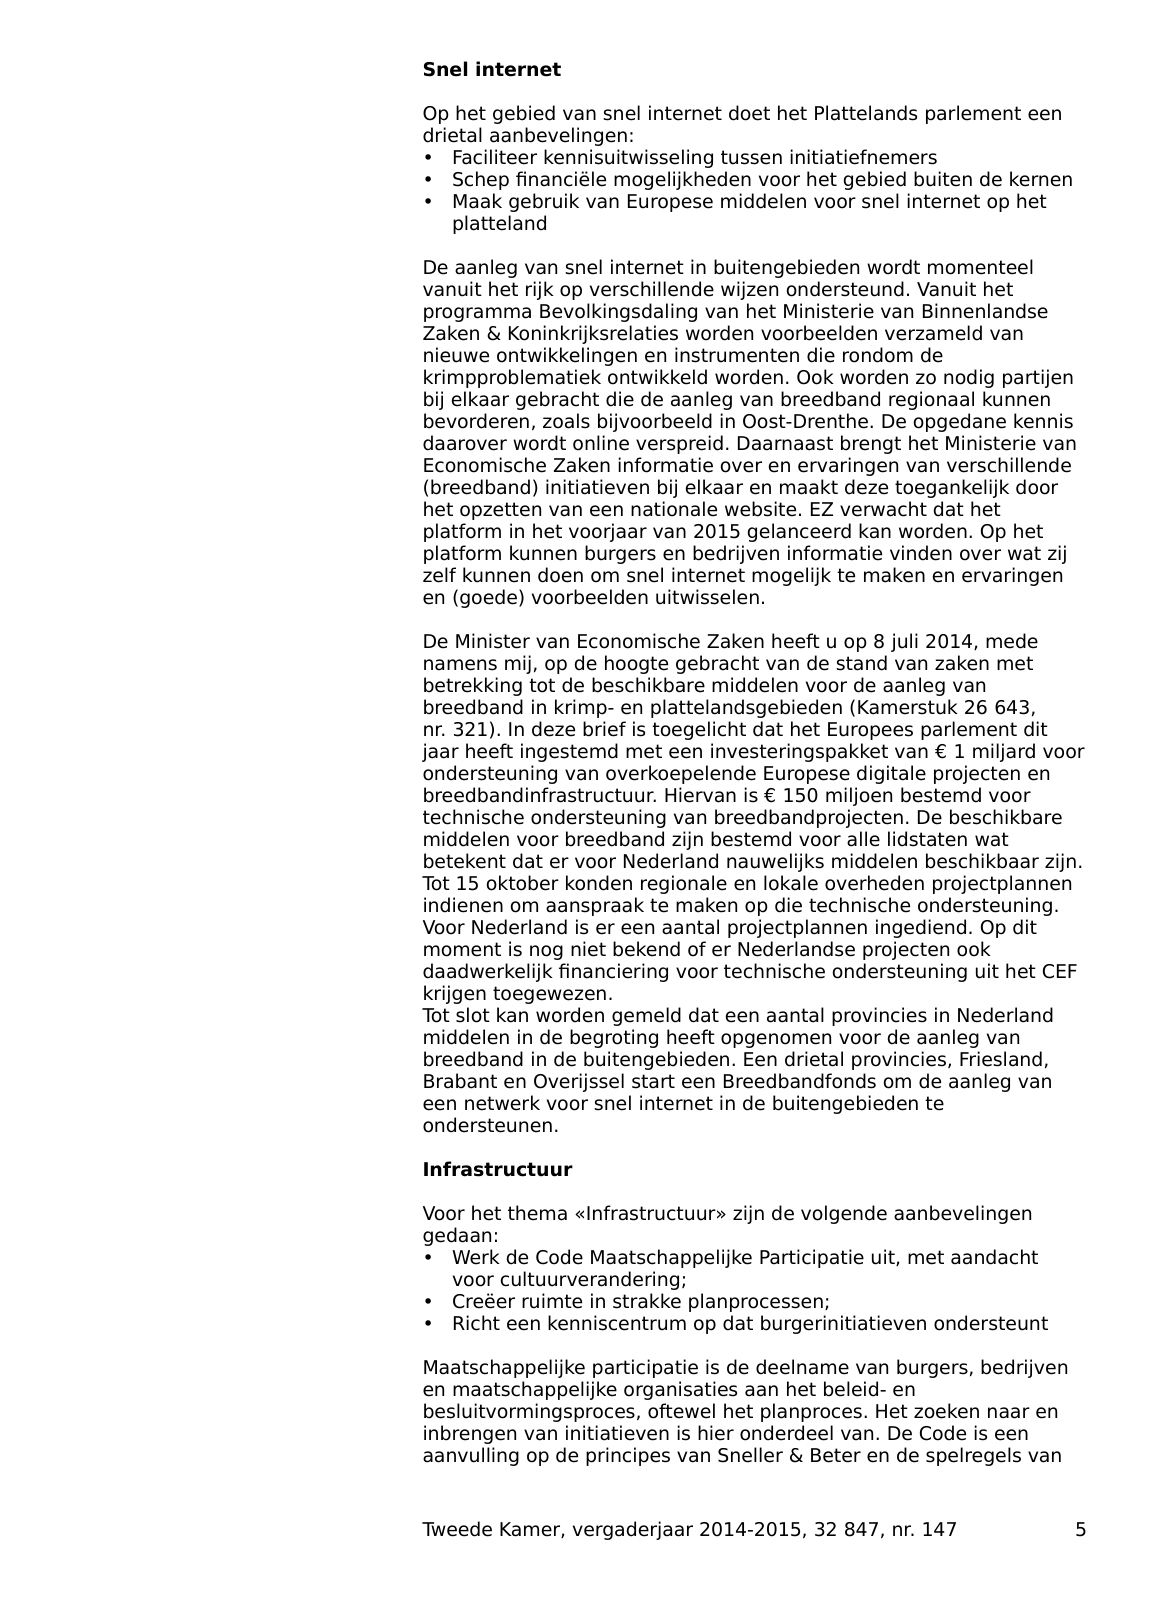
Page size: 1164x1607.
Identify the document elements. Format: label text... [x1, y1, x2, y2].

text Op het gebied van snel internet doet het Plattelands parlement een drietal aanbevelingen: [422, 103, 1087, 147]
text Maatschappelijke participatie is de deelname van burgers, bedrijven en maatschappelijke organisaties aan het beleid- en besluitvormingsproces, oftewel het planproces. Het zoeken naar en inbrengen van initiatieven is hier onderdeel van. De Code is een aanvulling op de principes van Sneller & Beter en de spelregels van [422, 1357, 1087, 1467]
text • Werk de Code Maatschappelijke Participatie uit, met aandacht voor cultuurverandering; [422, 1247, 1087, 1291]
text Voor het thema «Infrastructuur» zijn de volgende aanbevelingen gedaan: [422, 1203, 1087, 1247]
text Tot slot kan worden gemeld dat een aantal provincies in Nederland middelen in de begroting heeft opgenomen voor de aanleg van breedband in de buitengebieden. Een drietal provincies, Friesland, Brabant en Overijssel start een Breedbandfonds om de aanleg van een netwerk voor snel internet in de buitengebieden te ondersteunen. [422, 1005, 1087, 1137]
text • Maak gebruik van Europese middelen voor snel internet op het platteland [422, 191, 1087, 235]
subtitle Infrastructuur [422, 1159, 1087, 1181]
text • Creëer ruimte in strakke planprocessen; [422, 1291, 1087, 1313]
subtitle Snel internet [422, 59, 1087, 81]
text De Minister van Economische Zaken heeft u op 8 juli 2014, mede namens mij, op de hoogte gebracht van de stand van zaken met betrekking tot de beschikbare middelen voor de aanleg van breedband in krimp- en plattelandsgebieden (Kamerstuk 26 643, nr. 321). In deze brief is toegelicht dat het Europees parlement dit jaar heeft ingestemd met een investeringspakket van € 1 miljard voor ondersteuning van overkoepelende Europese digitale projecten en breedbandinfrastructuur. Hiervan is € 150 miljoen bestemd voor technische ondersteuning van breedbandprojecten. De beschikbare middelen voor breedband zijn bestemd voor alle lidstaten wat betekent dat er voor Nederland nauwelijks middelen beschikbaar zijn. Tot 15 oktober konden regionale en lokale overheden projectplannen indienen om aanspraak te maken op die technische ondersteuning. Voor Nederland is er een aantal projectplannen ingediend. Op dit moment is nog niet bekend of er Nederlandse projecten ook daadwerkelijk financiering voor technische ondersteuning uit het CEF krijgen toegewezen. [422, 631, 1087, 1005]
text • Faciliteer kennisuitwisseling tussen initiatiefnemers [422, 147, 1087, 169]
text • Richt een kenniscentrum op dat burgerinitiatieven ondersteunt [422, 1313, 1087, 1335]
text De aanleg van snel internet in buitengebieden wordt momenteel vanuit het rijk op verschillende wijzen ondersteund. Vanuit het programma Bevolkingsdaling van het Ministerie van Binnenlandse Zaken & Koninkrijksrelaties worden voorbeelden verzameld van nieuwe ontwikkelingen en instrumenten die rondom de krimpproblematiek ontwikkeld worden. Ook worden zo nodig partijen bij elkaar gebracht die de aanleg van breedband regionaal kunnen bevorderen, zoals bijvoorbeeld in Oost-Drenthe. De opgedane kennis daarover wordt online verspreid. Daarnaast brengt het Ministerie van Economische Zaken informatie over en ervaringen van verschillende (breedband) initiatieven bij elkaar en maakt deze toegankelijk door het opzetten van een nationale website. EZ verwacht dat het platform in het voorjaar van 2015 gelanceerd kan worden. Op het platform kunnen burgers en bedrijven informatie vinden over wat zij zelf kunnen doen om snel internet mogelijk te maken en ervaringen en (goede) voorbeelden uitwisselen. [422, 257, 1087, 609]
text • Schep financiële mogelijkheden voor het gebied buiten de kernen [422, 169, 1087, 191]
